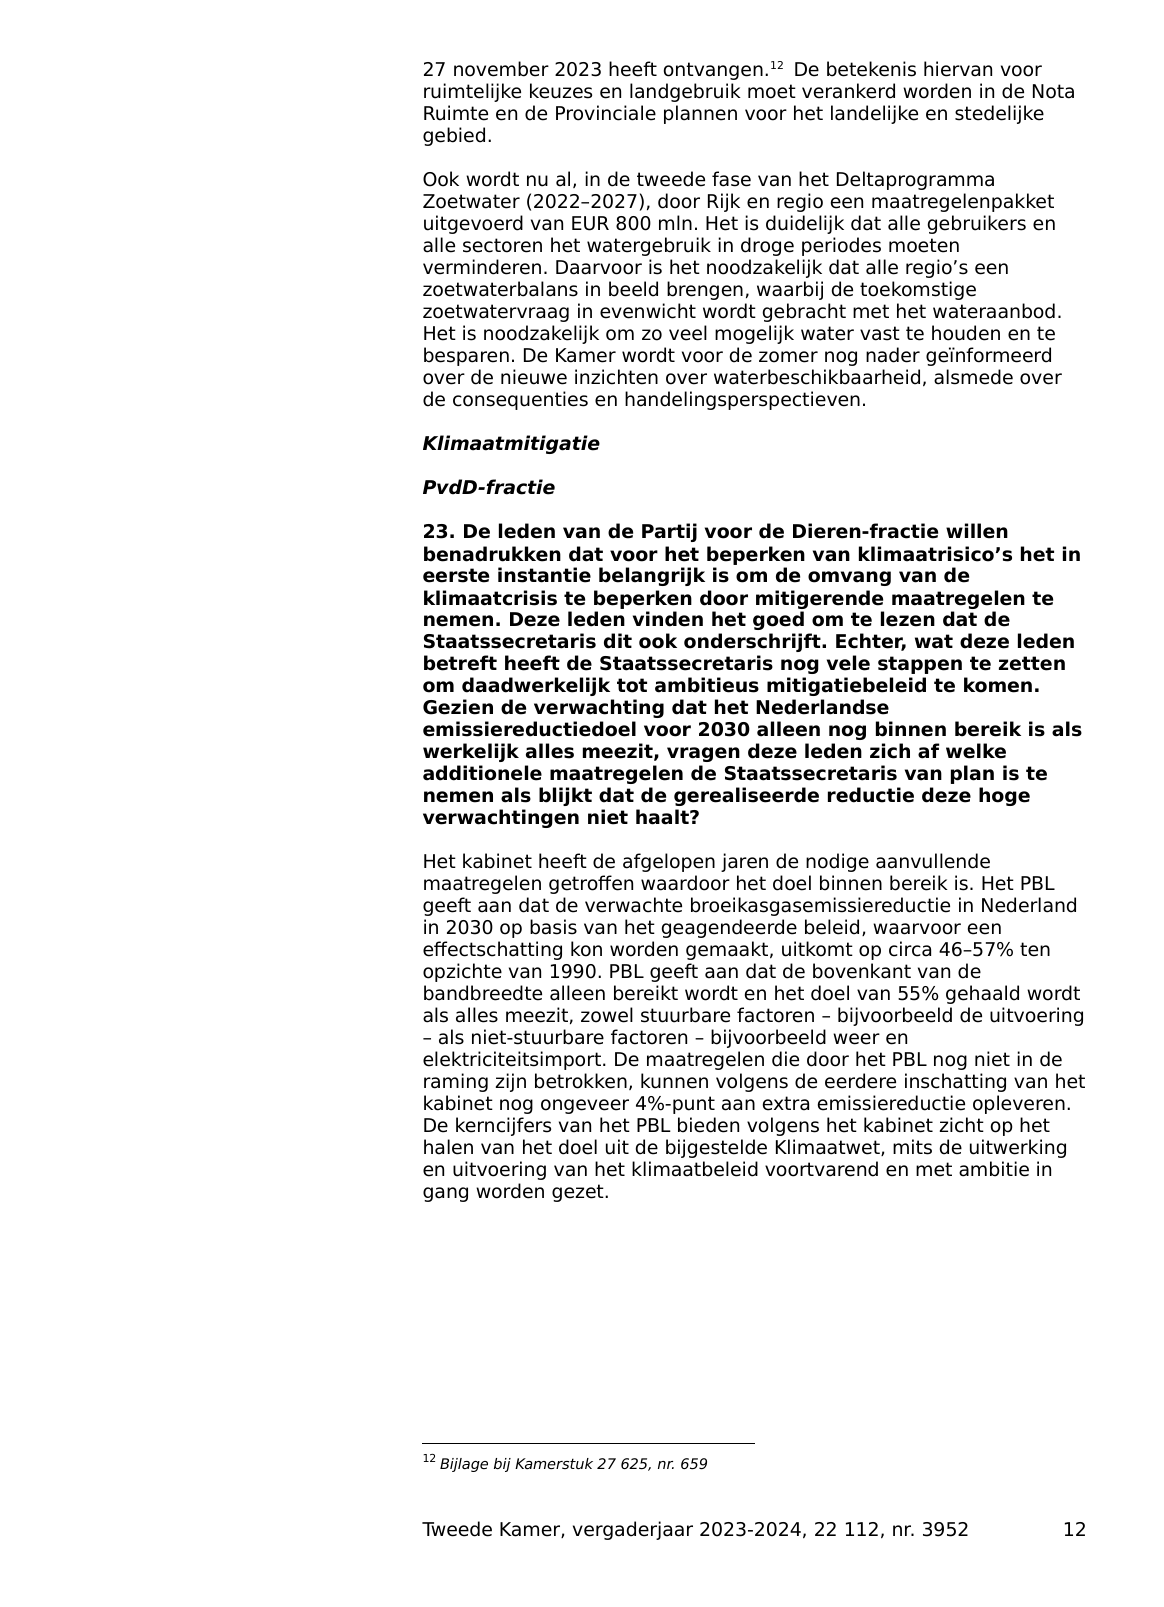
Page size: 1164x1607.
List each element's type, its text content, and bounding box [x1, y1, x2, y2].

text Bijlage bij Kamerstuk 27 625, nr. 659 [422, 1452, 1087, 1474]
text Het kabinet heeft de afgelopen jaren de nodige aanvullende maatregelen getroffen waardoor het doel binnen bereik is. Het PBL geeft aan dat de verwachte broeikasgasemissiereductie in Nederland in 2030 op basis van het geagendeerde beleid, waarvoor een effectschatting kon worden gemaakt, uitkomt op circa 46–57% ten opzichte van 1990. PBL geeft aan dat de bovenkant van de bandbreedte alleen bereikt wordt en het doel van 55% gehaald wordt als alles meezit, zowel stuurbare factoren – bijvoorbeeld de uitvoering – als niet-stuurbare factoren – bijvoorbeeld weer en elektriciteitsimport. De maatregelen die door het PBL nog niet in de raming zijn betrokken, kunnen volgens de eerdere inschatting van het kabinet nog ongeveer 4%-punt aan extra emissiereductie opleveren. De kerncijfers van het PBL bieden volgens het kabinet zicht op het halen van het doel uit de bijgestelde Klimaatwet, mits de uitwerking en uitvoering van het klimaatbeleid voortvarend en met ambitie in gang worden gezet. [422, 851, 1087, 1203]
text Ook wordt nu al, in de tweede fase van het Deltaprogramma Zoetwater (2022–2027), door Rijk en regio een maatregelenpakket uitgevoerd van EUR 800 mln. Het is duidelijk dat alle gebruikers en alle sectoren het watergebruik in droge periodes moeten verminderen. Daarvoor is het noodzakelijk dat alle regio’s een zoetwaterbalans in beeld brengen, waarbij de toekomstige zoetwatervraag in evenwicht wordt gebracht met het wateraanbod. Het is noodzakelijk om zo veel mogelijk water vast te houden en te besparen. De Kamer wordt voor de zomer nog nader geïnformeerd over de nieuwe inzichten over waterbeschikbaarheid, alsmede over de consequenties en handelingsperspectieven. [422, 169, 1087, 411]
subtitle 23. De leden van de Partij voor de Dieren-fractie willen benadrukken dat voor het beperken van klimaatrisico’s het in eerste instantie belangrijk is om de omvang van de klimaatcrisis te beperken door mitigerende maatregelen te nemen. Deze leden vinden het goed om te lezen dat de Staatssecretaris dit ook onderschrijft. Echter, wat deze leden betreft heeft de Staatssecretaris nog vele stappen te zetten om daadwerkelijk tot ambitieus mitigatiebeleid te komen. Gezien de verwachting dat het Nederlandse emissiereductiedoel voor 2030 alleen nog binnen bereik is als werkelijk alles meezit, vragen deze leden zich af welke additionele maatregelen de Staatssecretaris van plan is te nemen als blijkt dat de gerealiseerde reductie deze hoge verwachtingen niet haalt? [422, 521, 1087, 829]
text 27 november 2023 heeft ontvangen. De betekenis hiervan voor ruimtelijke keuzes en landgebruik moet verankerd worden in de Nota Ruimte en de Provinciale plannen voor het landelijke en stedelijke gebied. [422, 59, 1087, 147]
subtitle Klimaatmitigatie [422, 433, 1087, 455]
subtitle PvdD-fractie [422, 477, 1087, 499]
